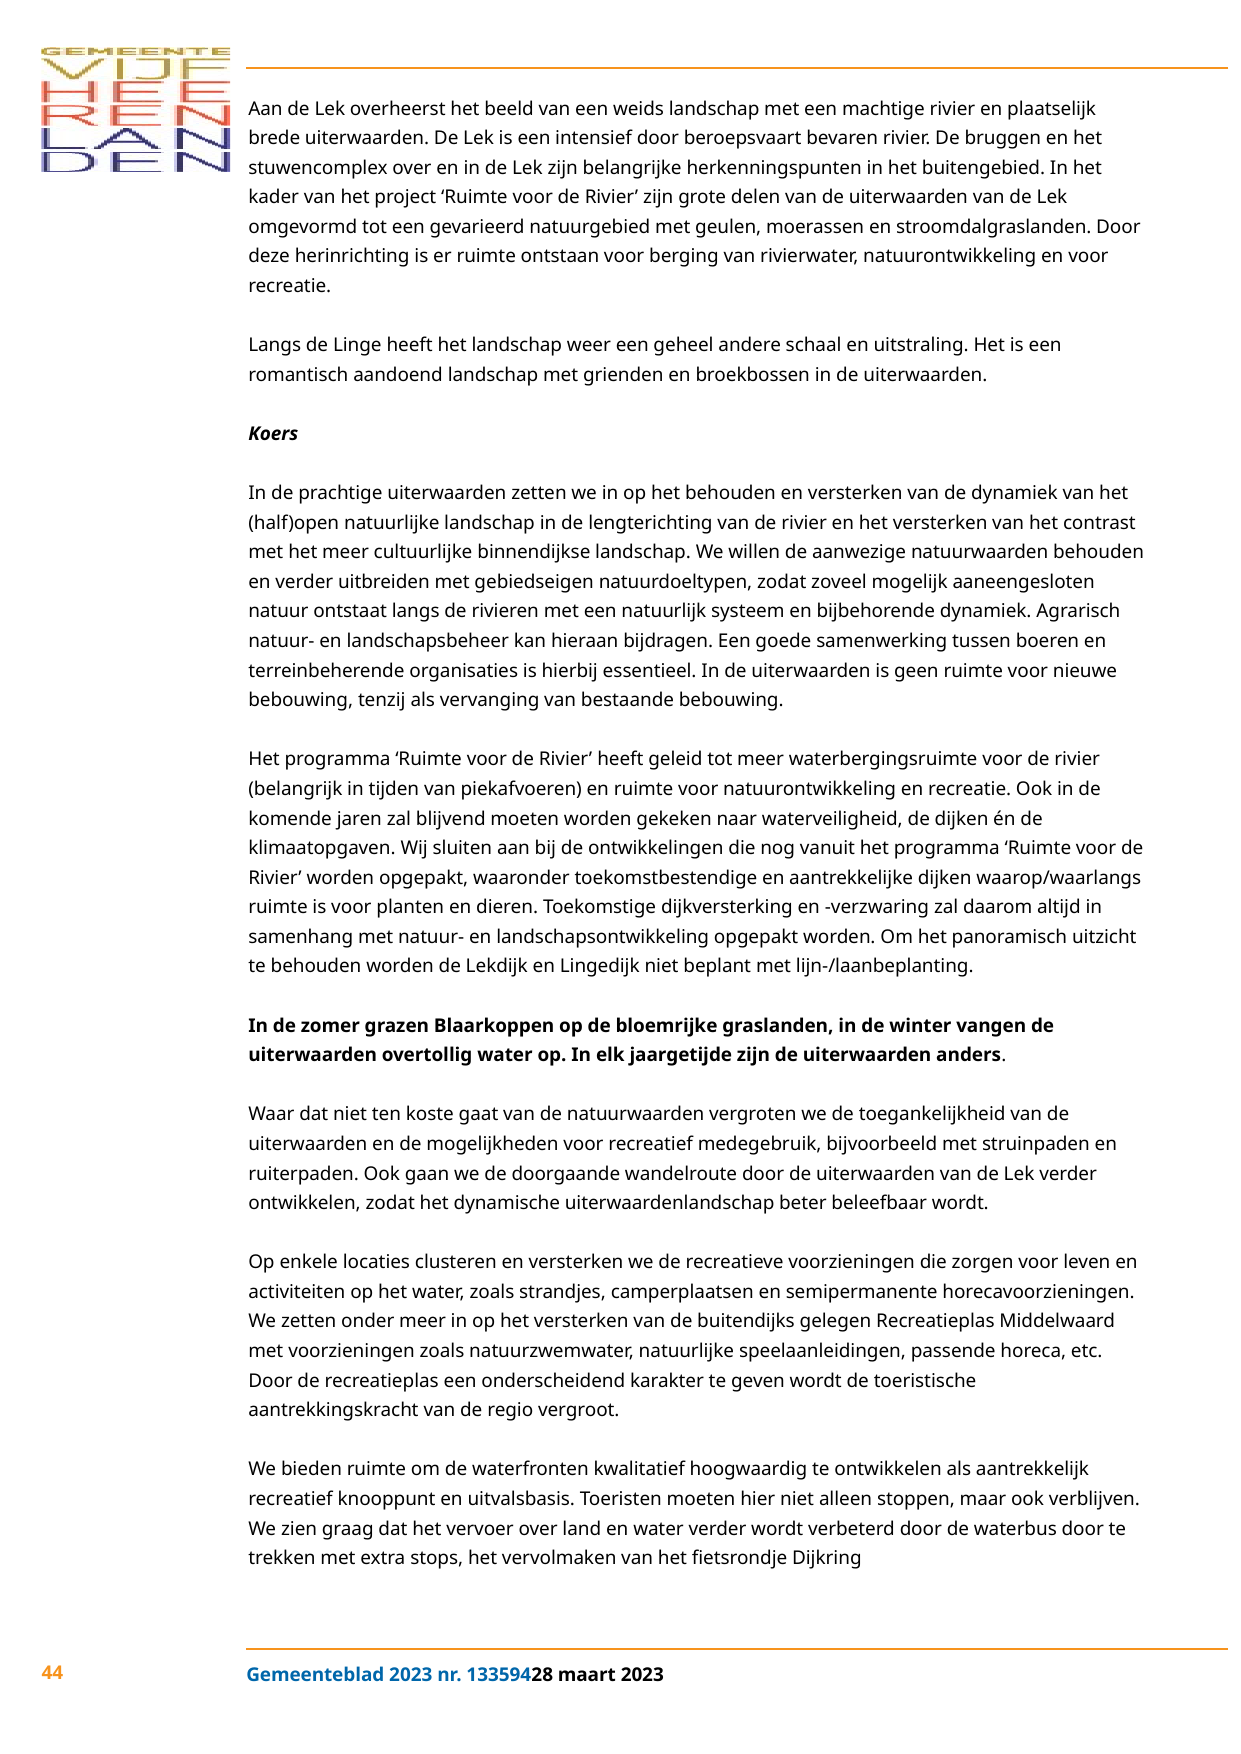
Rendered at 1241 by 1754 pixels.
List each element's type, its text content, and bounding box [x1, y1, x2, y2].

text Het programma ‘Ruimte voor de Rivier’ heeft geleid tot meer waterbergingsruimte voor de rivier (belangrijk in tijden van piekafvoeren) en ruimte voor natuurontwikkeling en recreatie. Ook in de komende jaren zal blijvend moeten worden gekeken naar waterveiligheid, de dijken én de klimaatopgaven. Wij sluiten aan bij de ontwikkelingen die nog vanuit het programma ‘Ruimte voor de Rivier’ worden opgepakt, waaronder toekomstbestendige en aantrekkelijke dijken waarop/waarlangs ruimte is voor planten en dieren. Toekomstige dijkversterking en -verzwaring zal daarom altijd in samenhang met natuur- en landschapsontwikkeling opgepakt worden. Om het panoramisch uitzicht te behouden worden de Lekdijk en Lingedijk niet beplant met lijn-/laanbeplanting. [248, 746, 1152, 978]
text Aan de Lek overheerst het beeld van een weids landschap met een machtige rivier en plaatselijk brede uiterwaarden. De Lek is een intensief door beroepsvaart bevaren rivier. De bruggen en het stuwencomplex over en in de Lek zijn belangrijke herkenningspunten in het buitengebied. In het kader van het project ‘Ruimte voor de Rivier’ zijn grote delen van de uiterwaarden van de Lek omgevormd tot een gevarieerd natuurgebied met geulen, moerassen en stroomdalgraslanden. Door deze herinrichting is er ruimte ontstaan voor berging van rivierwater, natuurontwikkeling en voor recreatie. [248, 95, 1152, 298]
text Waar dat niet ten koste gaat van de natuurwaarden vergroten we de toegankelijkheid van de uiterwaarden en de mogelijkheden voor recreatief medegebruik, bijvoorbeeld met struinpaden en ruiterpaden. Ook gaan we de doorgaande wandelroute door de uiterwaarden van de Lek verder ontwikkelen, zodat het dynamische uiterwaardenlandschap beter beleefbaar wordt. [248, 1101, 1152, 1215]
picture [41, 47, 231, 172]
text Langs de Linge heeft het landschap weer een geheel andere schaal en uitstraling. Het is een romantisch aandoend landschap met grienden en broekbossen in de uiterwaarden. [248, 331, 1152, 387]
text We bieden ruimte om de waterfronten kwalitatief hoogwaardig te ontwikkelen als aantrekkelijk recreatief knooppunt en uitvalsbasis. Toeristen moeten hier niet alleen stoppen, maar ook verblijven. We zien graag dat het vervoer over land en water verder wordt verbeterd door de waterbus door te trekken met extra stops, het vervolmaken van het fietsrondje Dijkring [248, 1456, 1152, 1570]
text Op enkele locaties clusteren en versterken we de recreatieve voorzieningen die zorgen voor leven en activiteiten op het water, zoals strandjes, camperplaatsen en semipermanente horecavoorzieningen. We zetten onder meer in op het versterken van de buitendijks gelegen Recreatieplas Middelwaard met voorzieningen zoals natuurzwemwater, natuurlijke speelaanleidingen, passende horeca, etc. Door de recreatieplas een onderscheidend karakter te geven wordt de toeristische aantrekkingskracht van de regio vergroot. [248, 1248, 1152, 1422]
text In de prachtige uiterwaarden zetten we in op het behouden en versterken van de dynamiek van het (half)open natuurlijke landschap in de lengterichting van de rivier en het versterken van het contrast met het meer cultuurlijke binnendijkse landschap. We willen de aanwezige natuurwaarden behouden en verder uitbreiden met gebiedseigen natuurdoeltypen, zodat zoveel mogelijk aaneengesloten natuur ontstaat langs de rivieren met een natuurlijk systeem en bijbehorende dynamiek. Agrarisch natuur- en landschapsbeheer kan hieraan bijdragen. Een goede samenwerking tussen boeren en terreinbeherende organisaties is hierbij essentieel. In de uiterwaarden is geen ruimte voor nieuwe bebouwing, tenzij als vervanging van bestaande bebouwing. [248, 479, 1152, 712]
text Koers [248, 420, 1152, 446]
text In de zomer grazen Blaarkoppen op de bloemrijke graslanden, in de winter vangen de uiterwaarden overtollig water op. In elk jaargetijde zijn de uiterwaarden anders. [248, 1012, 1152, 1067]
